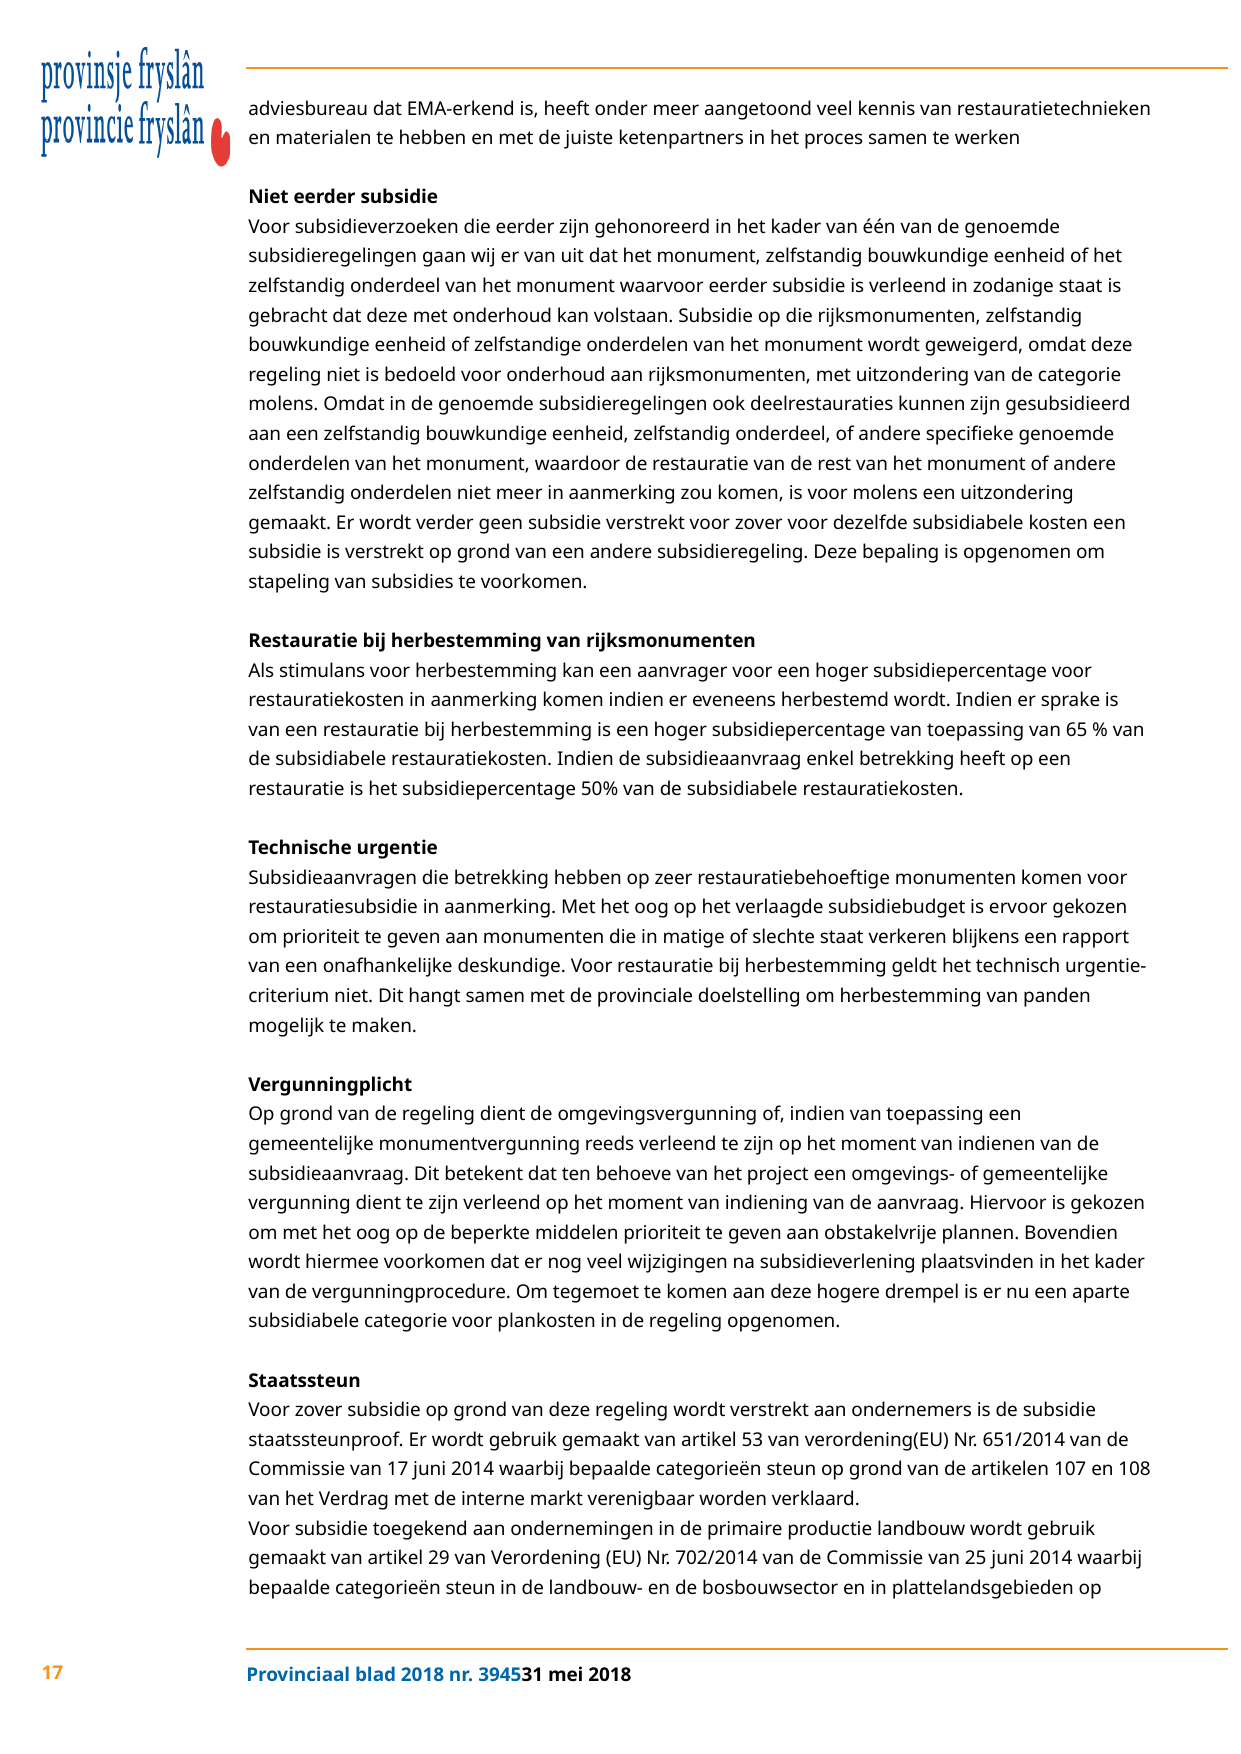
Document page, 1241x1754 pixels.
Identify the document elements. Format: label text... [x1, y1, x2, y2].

text Subsidieaanvragen die betrekking hebben op zeer restauratiebehoeftige monumenten komen voor restauratiesubsidie in aanmerking. Met het oog op het verlaagde subsidiebudget is ervoor gekozen om prioriteit te geven aan monumenten die in matige of slechte staat verkeren blijkens een rapport van een onafhankelijke deskundige. Voor restauratie bij herbestemming geldt het technisch urgentie-criterium niet. Dit hangt samen met de provinciale doelstelling om herbestemming van panden mogelijk te maken. [248, 864, 1152, 1038]
text Voor subsidieverzoeken die eerder zijn gehonoreerd in het kader van één van de genoemde subsidieregelingen gaan wij er van uit dat het monument, zelfstandig bouwkundige eenheid of het zelfstandig onderdeel van het monument waarvoor eerder subsidie is verleend in zodanige staat is gebracht dat deze met onderhoud kan volstaan. Subsidie op die rijksmonumenten, zelfstandig bouwkundige eenheid of zelfstandige onderdelen van het monument wordt geweigerd, omdat deze regeling niet is bedoeld voor onderhoud aan rijksmonumenten, met uitzondering van de categorie molens. Omdat in de genoemde subsidieregelingen ook deelrestauraties kunnen zijn gesubsidieerd aan een zelfstandig bouwkundige eenheid, zelfstandig onderdeel, of andere specifieke genoemde onderdelen van het monument, waardoor de restauratie van de rest van het monument of andere zelfstandig onderdelen niet meer in aanmerking zou komen, is voor molens een uitzondering gemaakt. Er wordt verder geen subsidie verstrekt voor zover voor dezelfde subsidiabele kosten een subsidie is verstrekt op grond van een andere subsidieregeling. Deze bepaling is opgenomen om stapeling van subsidies te voorkomen. [248, 213, 1152, 594]
text Als stimulans voor herbestemming kan een aanvrager voor een hoger subsidiepercentage voor restauratiekosten in aanmerking komen indien er eveneens herbestemd wordt. Indien er sprake is van een restauratie bij herbestemming is een hoger subsidiepercentage van toepassing van 65 % van de subsidiabele restauratiekosten. Indien de subsidieaanvraag enkel betrekking heeft op een restauratie is het subsidiepercentage 50% van de subsidiabele restauratiekosten. [248, 657, 1152, 801]
text Voor zover subsidie op grond van deze regeling wordt verstrekt aan ondernemers is de subsidie staatssteunproof. Er wordt gebruik gemaakt van artikel 53 van verordening(EU) Nr. 651/2014 van de Commissie van 17 juni 2014 waarbij bepaalde categorieën steun op grond van de artikelen 107 en 108 van het Verdrag met de interne markt verenigbaar worden verklaard. [248, 1396, 1152, 1511]
text Staatssteun [248, 1367, 1152, 1393]
text Niet eerder subsidie [248, 183, 1152, 209]
text adviesbureau dat EMA-erkend is, heeft onder meer aangetoond veel kennis van restauratietechnieken en materialen te hebben en met de juiste ketenpartners in het proces samen te werken [248, 95, 1152, 150]
text Vergunningplicht [248, 1071, 1152, 1097]
text Voor subsidie toegekend aan ondernemingen in de primaire productie landbouw wordt gebruik gemaakt van artikel 29 van Verordening (EU) Nr. 702/2014 van de Commissie van 25 juni 2014 waarbij bepaalde categorieën steun in de landbouw- en de bosbouwsector en in plattelandsgebieden op [248, 1515, 1152, 1600]
text Technische urgentie [248, 834, 1152, 860]
text Restauratie bij herbestemming van rijksmonumenten [248, 627, 1152, 653]
text Op grond van de regeling dient de omgevingsvergunning of, indien van toepassing een gemeentelijke monumentvergunning reeds verleend te zijn op het moment van indienen van de subsidieaanvraag. Dit betekent dat ten behoeve van het project een omgevings- of gemeentelijke vergunning dient te zijn verleend op het moment van indiening van de aanvraag. Hiervoor is gekozen om met het oog op de beperkte middelen prioriteit te geven aan obstakelvrije plannen. Bovendien wordt hiermee voorkomen dat er nog veel wijzigingen na subsidieverlening plaatsvinden in het kader van de vergunningprocedure. Om tegemoet te komen aan deze hogere drempel is er nu een aparte subsidiabele categorie voor plankosten in de regeling opgenomen. [248, 1101, 1152, 1333]
picture [41, 47, 231, 172]
